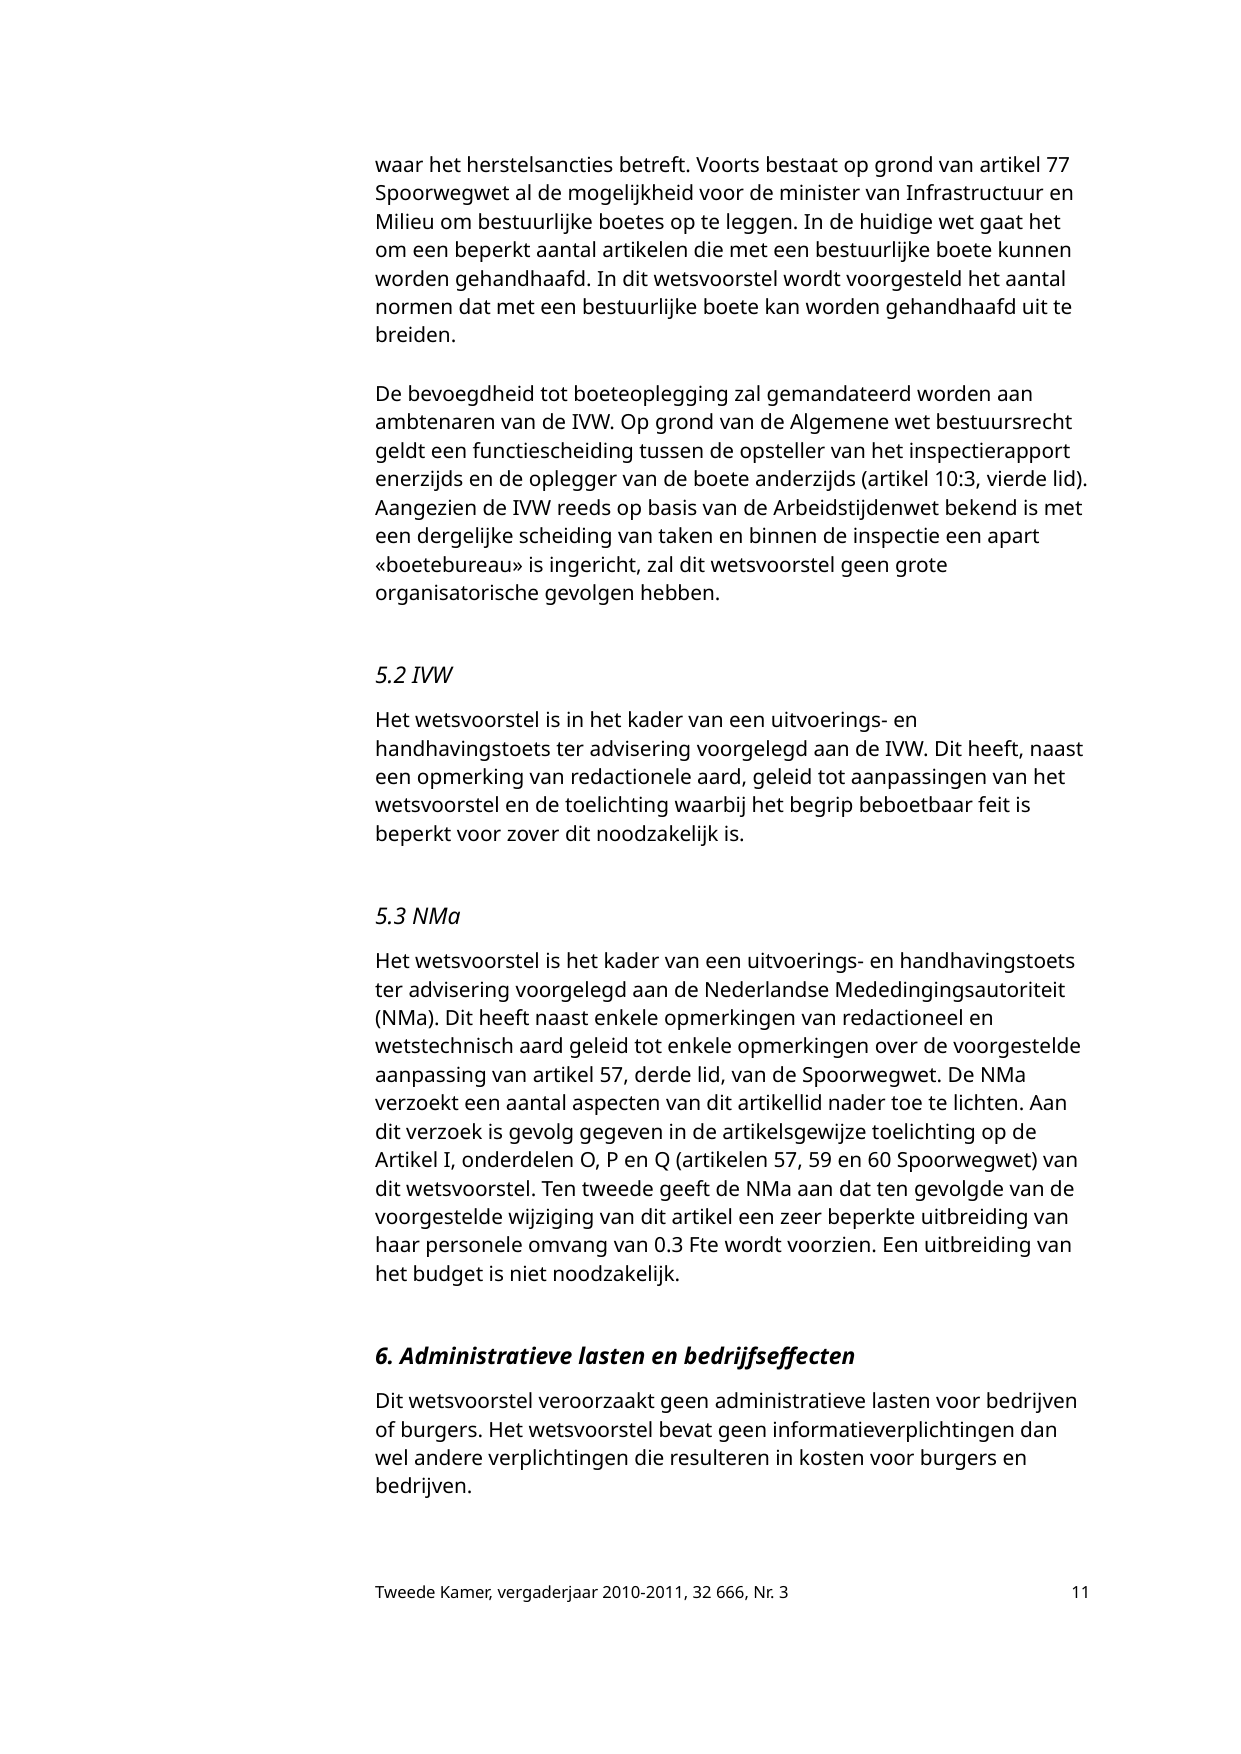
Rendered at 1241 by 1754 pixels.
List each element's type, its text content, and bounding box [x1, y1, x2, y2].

subtitle 5.2 IVW [375, 659, 1090, 690]
text waar het herstelsancties betreft. Voorts bestaat op grond van artikel 77 Spoorwegwet al de mogelijkheid voor de minister van Infrastructuur en Milieu om bestuurlijke boetes op te leggen. In de huidige wet gaat het om een beperkt aantal artikelen die met een bestuurlijke boete kunnen worden gehandhaafd. In dit wetsvoorstel wordt voorgesteld het aantal normen dat met een bestuurlijke boete kan worden gehandhaafd uit te breiden. [375, 150, 1090, 349]
text De bevoegdheid tot boeteoplegging zal gemandateerd worden aan ambtenaren van de IVW. Op grond van de Algemene wet bestuursrecht geldt een functiescheiding tussen de opsteller van het inspectierapport enerzijds en de oplegger van de boete anderzijds (artikel 10:3, vierde lid). Aangezien de IVW reeds op basis van de Arbeidstijdenwet bekend is met een dergelijke scheiding van taken en binnen de inspectie een apart «boetebureau» is ingericht, zal dit wetsvoorstel geen grote organisatorische gevolgen hebben. [375, 379, 1090, 607]
text Het wetsvoorstel is het kader van een uitvoerings- en handhavingstoets ter advisering voorgelegd aan de Nederlandse Mededingingsautoriteit (NMa). Dit heeft naast enkele opmerkingen van redactioneel en wetstechnisch aard geleid tot enkele opmerkingen over de voorgestelde aanpassing van artikel 57, derde lid, van de Spoorwegwet. De NMa verzoekt een aantal aspecten van dit artikellid nader toe te lichten. Aan dit verzoek is gevolg gegeven in de artikelsgewijze toelichting op de Artikel I, onderdelen O, P en Q (artikelen 57, 59 en 60 Spoorwegwet) van dit wetsvoorstel. Ten tweede geeft de NMa aan dat ten gevolgde van de voorgestelde wijziging van dit artikel een zeer beperkte uitbreiding van haar personele omvang van 0.3 Fte wordt voorzien. Een uitbreiding van het budget is niet noodzakelijk. [375, 946, 1090, 1287]
subtitle 6. Administratieve lasten en bedrijfseffecten [375, 1340, 1090, 1371]
text Dit wetsvoorstel veroorzaakt geen administratieve lasten voor bedrijven of burgers. Het wetsvoorstel bevat geen informatieverplichtingen dan wel andere verplichtingen die resulteren in kosten voor burgers en bedrijven. [375, 1386, 1090, 1500]
subtitle 5.3 NMa [375, 900, 1090, 931]
text Het wetsvoorstel is in het kader van een uitvoerings- en handhavingstoets ter advisering voorgelegd aan de IVW. Dit heeft, naast een opmerking van redactionele aard, geleid tot aanpassingen van het wetsvoorstel en de toelichting waarbij het begrip beboetbaar feit is beperkt voor zover dit noodzakelijk is. [375, 705, 1090, 847]
